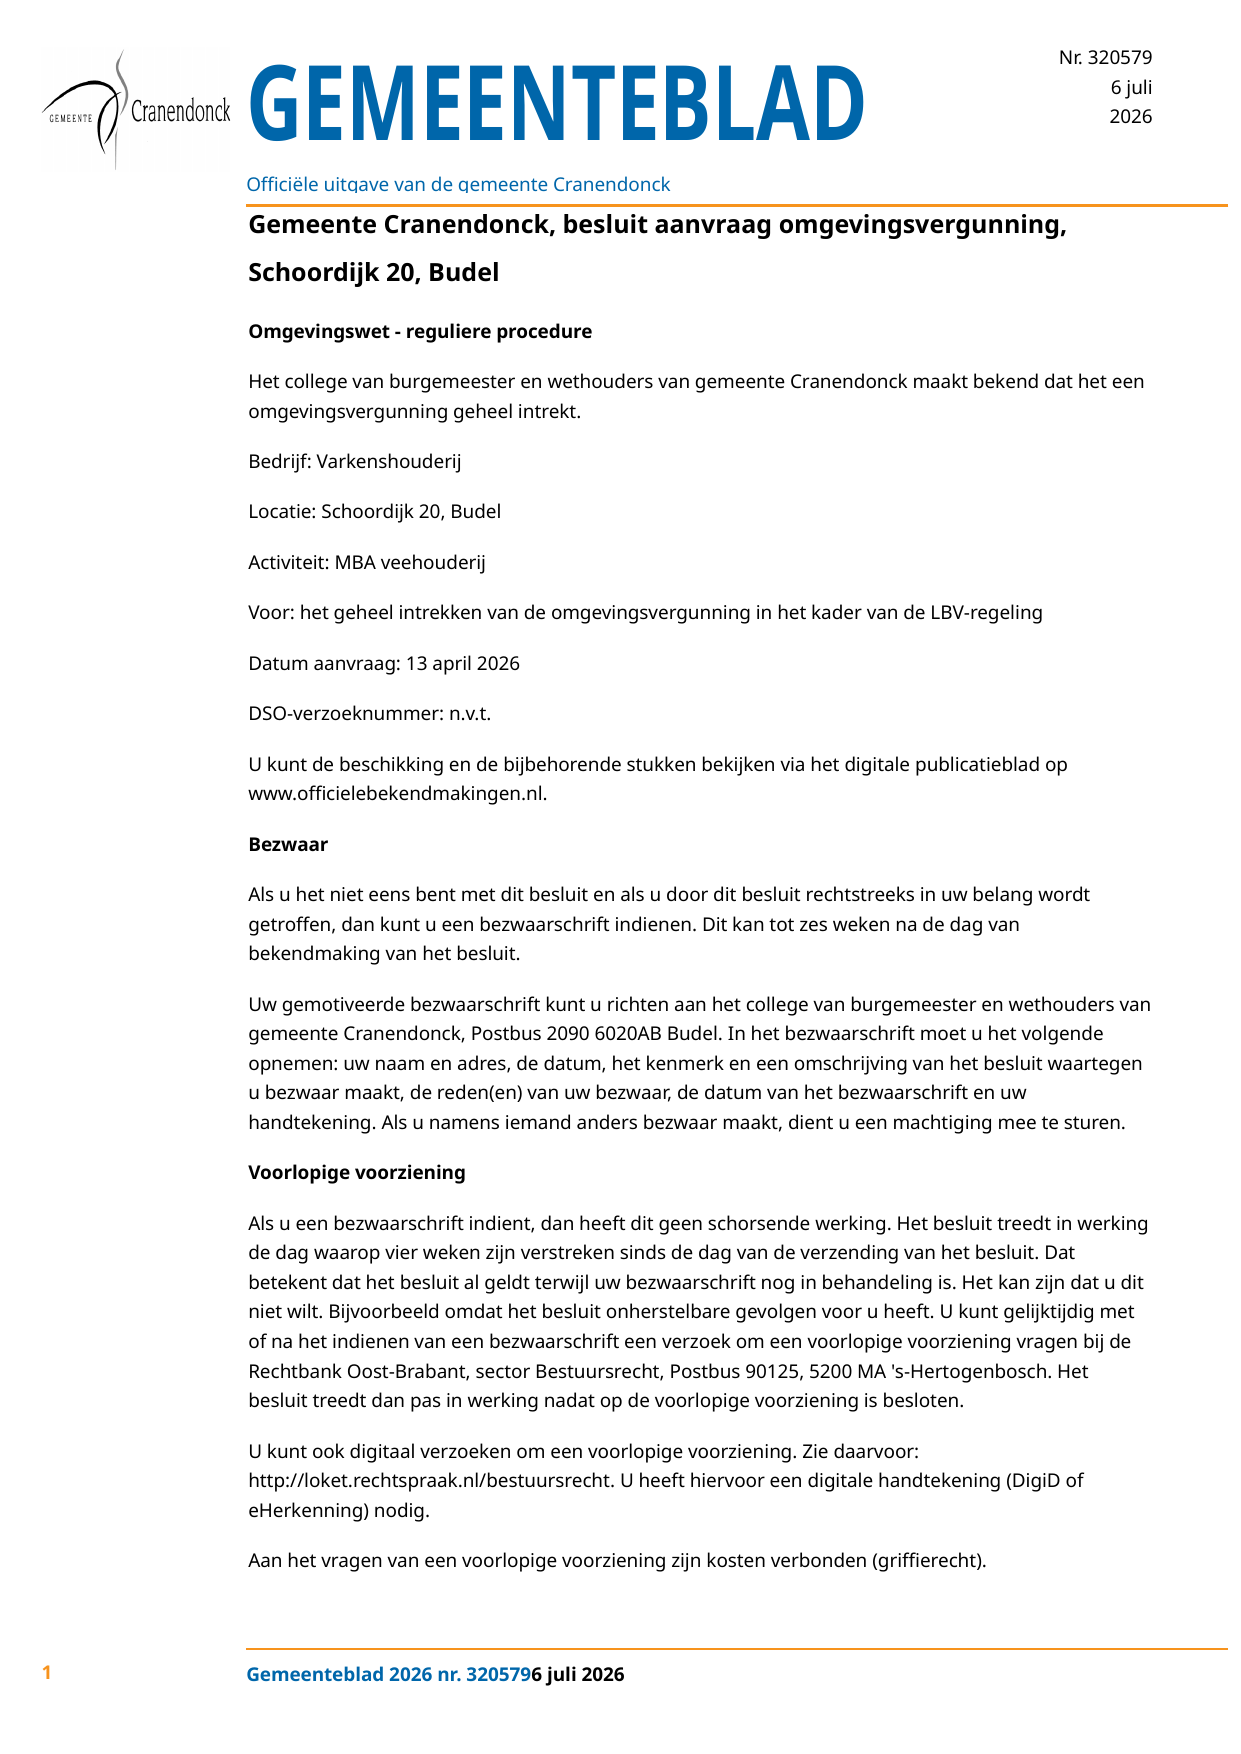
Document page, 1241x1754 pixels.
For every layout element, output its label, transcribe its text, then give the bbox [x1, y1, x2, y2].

text Gemeente Cranendonck, besluit aanvraag omgevingsvergunning, Schoordijk 20, Budel [248, 207, 1152, 288]
picture [41, 47, 231, 172]
text Voor: het geheel intrekken van de omgevingsvergunning in het kader van de LBV-regeling [248, 599, 1152, 625]
text Locatie: Schoordijk 20, Budel [248, 499, 1152, 524]
text DSO-verzoeknummer: n.v.t. [248, 700, 1152, 726]
text Activiteit: MBA veehouderij [248, 549, 1152, 575]
text Bedrijf: Varkenshouderij [248, 448, 1152, 474]
text Omgevingswet - reguliere procedure [248, 318, 1152, 344]
text Uw gemotiveerde bezwaarschrift kunt u richten aan het college van burgemeester en wethouders van gemeente Cranendonck, Postbus 2090 6020AB Budel. In het bezwaarschrift moet u het volgende opnemen: uw naam en adres, de datum, het kenmerk en een omschrijving van het besluit waartegen u bezwaar maakt, de reden(en) van uw bezwaar, de datum van het bezwaarschrift en uw handtekening. Als u namens iemand anders bezwaar maakt, dient u een machtiging mee te sturen. [248, 991, 1152, 1135]
text Aan het vragen van een voorlopige voorziening zijn kosten verbonden (griffierecht). [248, 1547, 1152, 1573]
text U kunt ook digitaal verzoeken om een voorlopige voorziening. Zie daarvoor: http://loket.rechtspraak.nl/bestuursrecht. U heeft hiervoor een digitale handtekening (DigiD of eHerkenning) nodig. [248, 1438, 1152, 1523]
text U kunt de beschikking en de bijbehorende stukken bekijken via het digitale publicatieblad op www.officielebekendmakingen.nl. [248, 751, 1152, 806]
text Voorlopige voorziening [248, 1159, 1152, 1185]
text Als u het niet eens bent met dit besluit en als u door dit besluit rechtstreeks in uw belang wordt getroffen, dan kunt u een bezwaarschrift indienen. Dit kan tot zes weken na de dag van bekendmaking van het besluit. [248, 881, 1152, 966]
text Als u een bezwaarschrift indient, dan heeft dit geen schorsende werking. Het besluit treedt in werking de dag waarop vier weken zijn verstreken sinds de dag van de verzending van het besluit. Dat betekent dat het besluit al geldt terwijl uw bezwaarschrift nog in behandeling is. Het kan zijn dat u dit niet wilt. Bijvoorbeeld omdat het besluit onherstelbare gevolgen voor u heeft. U kunt gelijktijdig met of na het indienen van een bezwaarschrift een verzoek om een voorlopige voorziening vragen bij de Rechtbank Oost-Brabant, sector Bestuursrecht, Postbus 90125, 5200 MA 's‑Hertogenbosch. Het besluit treedt dan pas in werking nadat op de voorlopige voorziening is besloten. [248, 1210, 1152, 1413]
text Datum aanvraag: 13 april 2026 [248, 650, 1152, 676]
text Bezwaar [248, 831, 1152, 857]
text Het college van burgemeester en wethouders van gemeente Cranendonck maakt bekend dat het een omgevingsvergunning geheel intrekt. [248, 368, 1152, 424]
